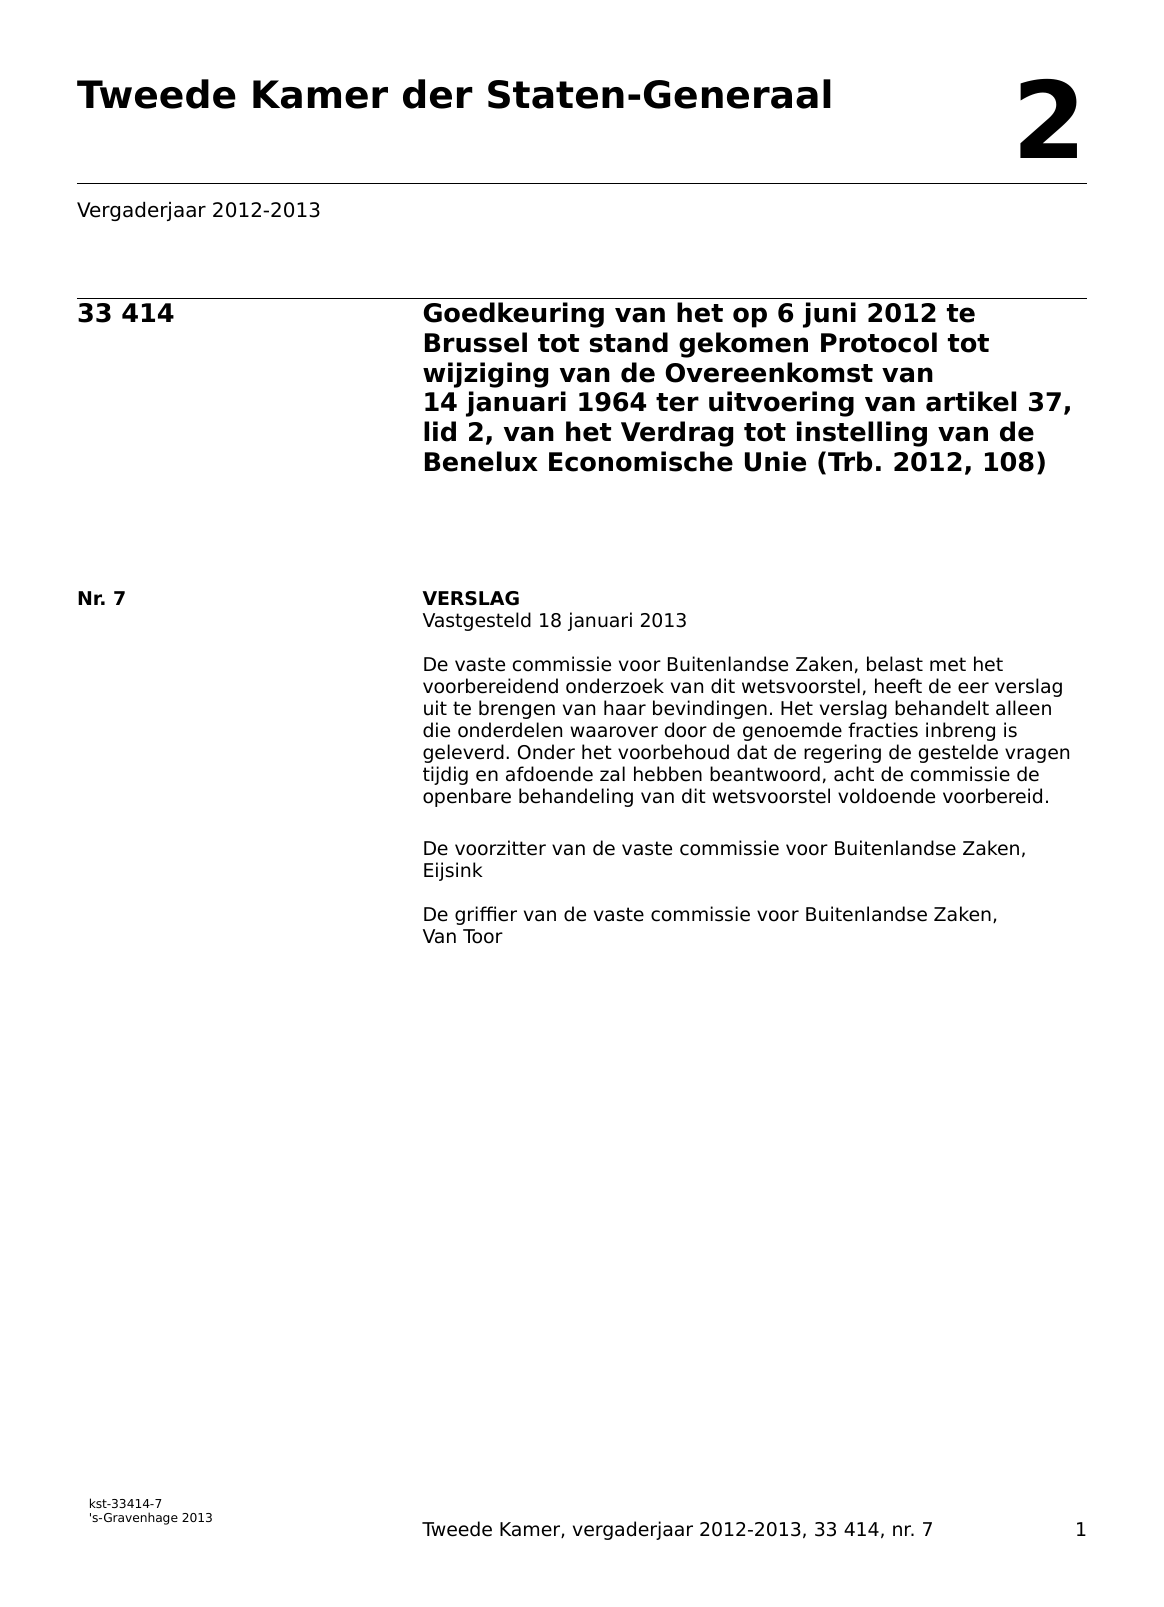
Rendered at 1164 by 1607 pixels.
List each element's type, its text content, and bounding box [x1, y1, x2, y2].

text kst-33414-7 [88, 1497, 323, 1511]
text De griffier van de vaste commissie voor Buitenlandse Zaken, Van Toor [422, 904, 1087, 948]
text Vastgesteld 18 januari 2013 [422, 610, 1087, 632]
text De voorzitter van de vaste commissie voor Buitenlandse Zaken, Eijsink [422, 838, 1087, 882]
table_header Tweede Kamer der Staten-Generaal [77, 59, 886, 183]
subtitle 33 414 Goedkeuring van het op 6 juni 2012 te Brussel tot stand gekomen Protocol tot wijziging van de Overeenkomst van 14 januari 1964 ter uitvoering van artikel 37, lid 2, van het Verdrag tot instelling van de Benelux Economische Unie (Trb. 2012, 108) [77, 299, 1087, 477]
text De vaste commissie voor Buitenlandse Zaken, belast met het voorbereidend onderzoek van dit wetsvoorstel, heeft de eer verslag uit te brengen van haar bevindingen. Het verslag behandelt alleen die onderdelen waarover door de genoemde fracties inbreng is geleverd. Onder het voorbehoud dat de regering de gestelde vragen tijdig en afdoende zal hebben beantwoord, acht de commissie de openbare behandeling van dit wetsvoorstel voldoende voorbereid. [422, 654, 1087, 808]
table_header 2 [886, 59, 1087, 183]
text 's-Gravenhage 2013 [88, 1511, 323, 1525]
subtitle Nr. 7 VERSLAG [77, 588, 1087, 610]
table_cell Vergaderjaar 2012-2013 [77, 184, 1087, 298]
